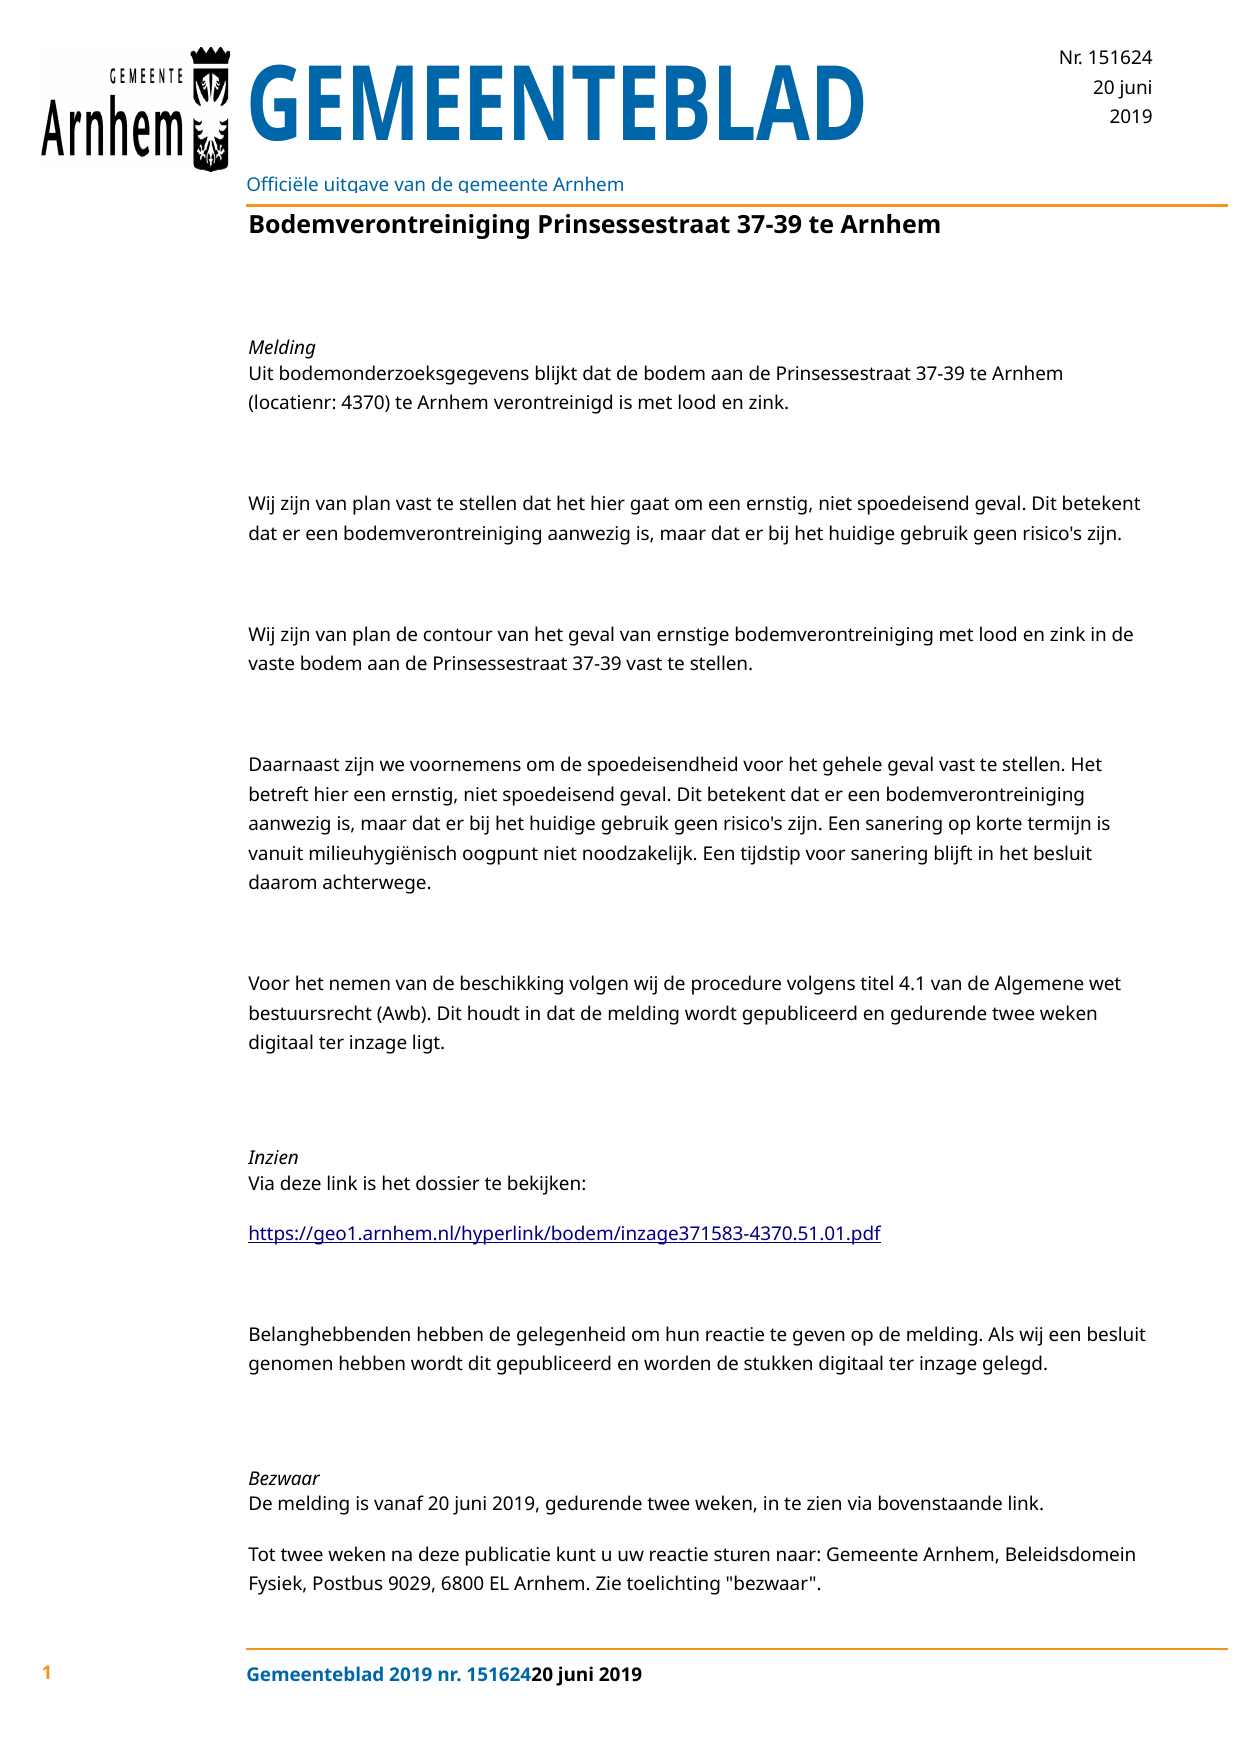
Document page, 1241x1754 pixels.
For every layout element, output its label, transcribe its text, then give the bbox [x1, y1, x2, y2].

text Voor het nemen van de beschikking volgen wij de procedure volgens titel 4.1 van de Algemene wet bestuursrecht (Awb). Dit houdt in dat de melding wordt gepubliceerd en gedurende twee weken digitaal ter inzage ligt. [248, 970, 1152, 1055]
text Via deze link is het dossier te bekijken: [248, 1170, 1152, 1195]
text Bezwaar [248, 1465, 1152, 1491]
text Wij zijn van plan de contour van het geval van ernstige bodemverontreiniging met lood en zink in de vaste bodem aan de Prinsessestraat 37-39 vast te stellen. [248, 621, 1152, 676]
text Wij zijn van plan vast te stellen dat het hier gaat om een ernstig, niet spoedeisend geval. Dit betekent dat er een bodemverontreiniging aanwezig is, maar dat er bij het huidige gebruik geen risico's zijn. [248, 490, 1152, 546]
text Belanghebbenden hebben de gelegenheid om hun reactie te geven op de melding. Als wij een besluit genomen hebben wordt dit gepubliceerd en worden de stukken digitaal ter inzage gelegd. [248, 1321, 1152, 1376]
picture [41, 47, 231, 172]
text Inzien [248, 1144, 1152, 1170]
text Tot twee weken na deze publicatie kunt u uw reactie sturen naar: Gemeente Arnhem, Beleidsdomein Fysiek, Postbus 9029, 6800 EL Arnhem. Zie toelichting "bezwaar". [248, 1541, 1152, 1596]
text Bodemverontreiniging Prinsessestraat 37-39 te Arnhem [248, 207, 1152, 241]
text https://geo1.arnhem.nl/hyperlink/bodem/inzage371583-4370.51.01.pdf [248, 1220, 1152, 1246]
text De melding is vanaf 20 juni 2019, gedurende twee weken, in te zien via bovenstaande link. [248, 1491, 1152, 1516]
text Melding [248, 334, 1152, 360]
text Daarnaast zijn we voornemens om de spoedeisendheid voor het gehele geval vast te stellen. Het betreft hier een ernstig, niet spoedeisend geval. Dit betekent dat er een bodemverontreiniging aanwezig is, maar dat er bij het huidige gebruik geen risico's zijn. Een sanering op korte termijn is vanuit milieuhygiënisch oogpunt niet noodzakelijk. Een tijdstip voor sanering blijft in het besluit daarom achterwege. [248, 751, 1152, 895]
text Uit bodemonderzoeksgegevens blijkt dat de bodem aan de Prinsessestraat 37-39 te Arnhem (locatienr: 4370) te Arnhem verontreinigd is met lood en zink. [248, 360, 1152, 415]
